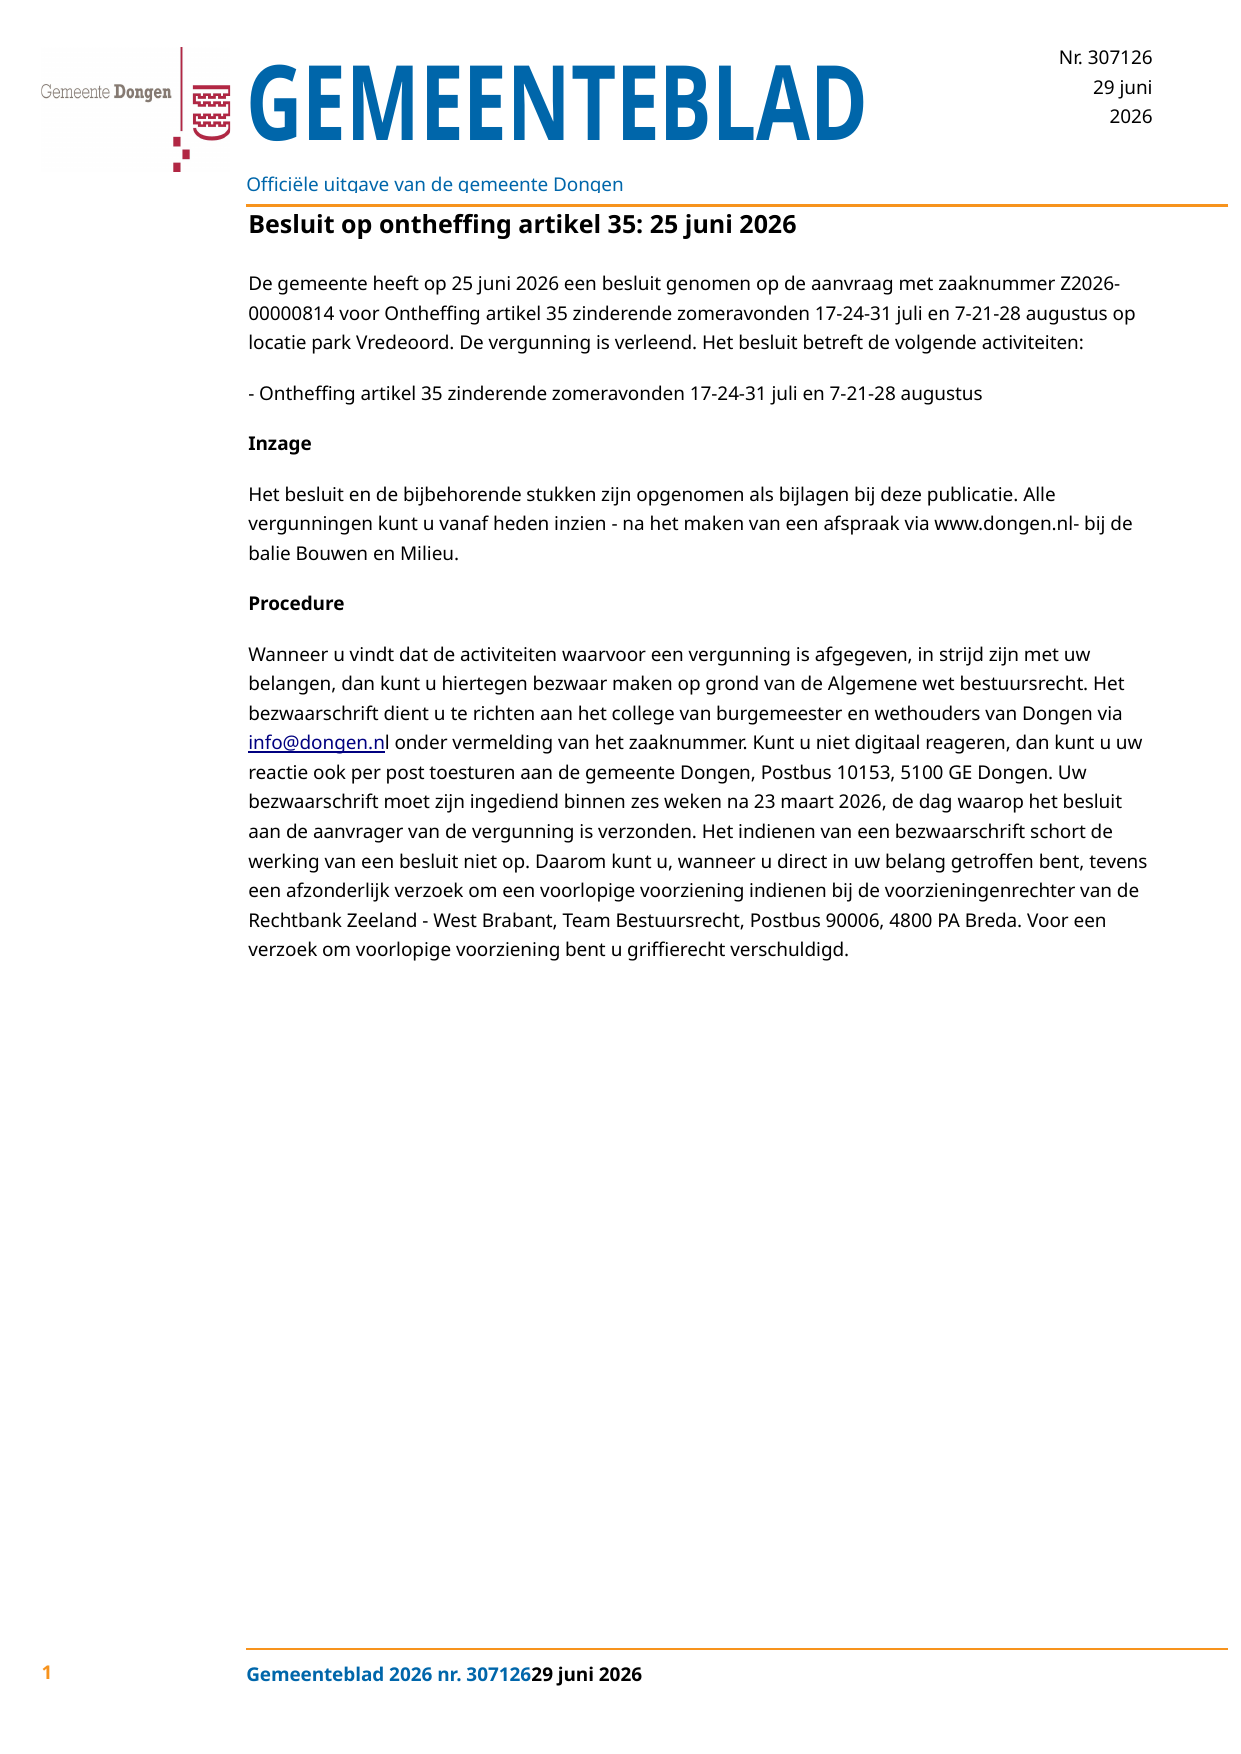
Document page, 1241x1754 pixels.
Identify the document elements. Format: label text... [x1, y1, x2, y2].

text Het besluit en de bijbehorende stukken zijn opgenomen als bijlagen bij deze publicatie. Alle vergunningen kunt u vanaf heden inzien - na het maken van een afspraak via www.dongen.nl- bij de balie Bouwen en Milieu. [248, 481, 1152, 566]
text Inzage [248, 430, 1152, 456]
text Besluit op ontheffing artikel 35: 25 juni 2026 [248, 207, 1152, 241]
picture [41, 47, 231, 172]
text - Ontheffing artikel 35 zinderende zomeravonden 17-24-31 juli en 7-21-28 augustus [248, 380, 1152, 406]
text De gemeente heeft op 25 juni 2026 een besluit genomen op de aanvraag met zaaknummer Z2026-00000814 voor Ontheffing artikel 35 zinderende zomeravonden 17-24-31 juli en 7-21-28 augustus op locatie park Vredeoord. De vergunning is verleend. Het besluit betreft de volgende activiteiten: [248, 270, 1152, 355]
text Procedure [248, 590, 1152, 616]
text Wanneer u vindt dat de activiteiten waarvoor een vergunning is afgegeven, in strijd zijn met uw belangen, dan kunt u hiertegen bezwaar maken op grond van de Algemene wet bestuursrecht. Het bezwaarschrift dient u te richten aan het college van burgemeester en wethouders van Dongen via info@dongen.nl onder vermelding van het zaaknummer. Kunt u niet digitaal reageren, dan kunt u uw reactie ook per post toesturen aan de gemeente Dongen, Postbus 10153, 5100 GE Dongen. Uw bezwaarschrift moet zijn ingediend binnen zes weken na 23 maart 2026, de dag waarop het besluit aan de aanvrager van de vergunning is verzonden. Het indienen van een bezwaarschrift schort de werking van een besluit niet op. Daarom kunt u, wanneer u direct in uw belang getroffen bent, tevens een afzonderlijk verzoek om een voorlopige voorziening indienen bij de voorzieningenrechter van de Rechtbank Zeeland - West Brabant, Team Bestuursrecht, Postbus 90006, 4800 PA Breda. Voor een verzoek om voorlopige voorziening bent u griffierecht verschuldigd. [248, 641, 1152, 962]
